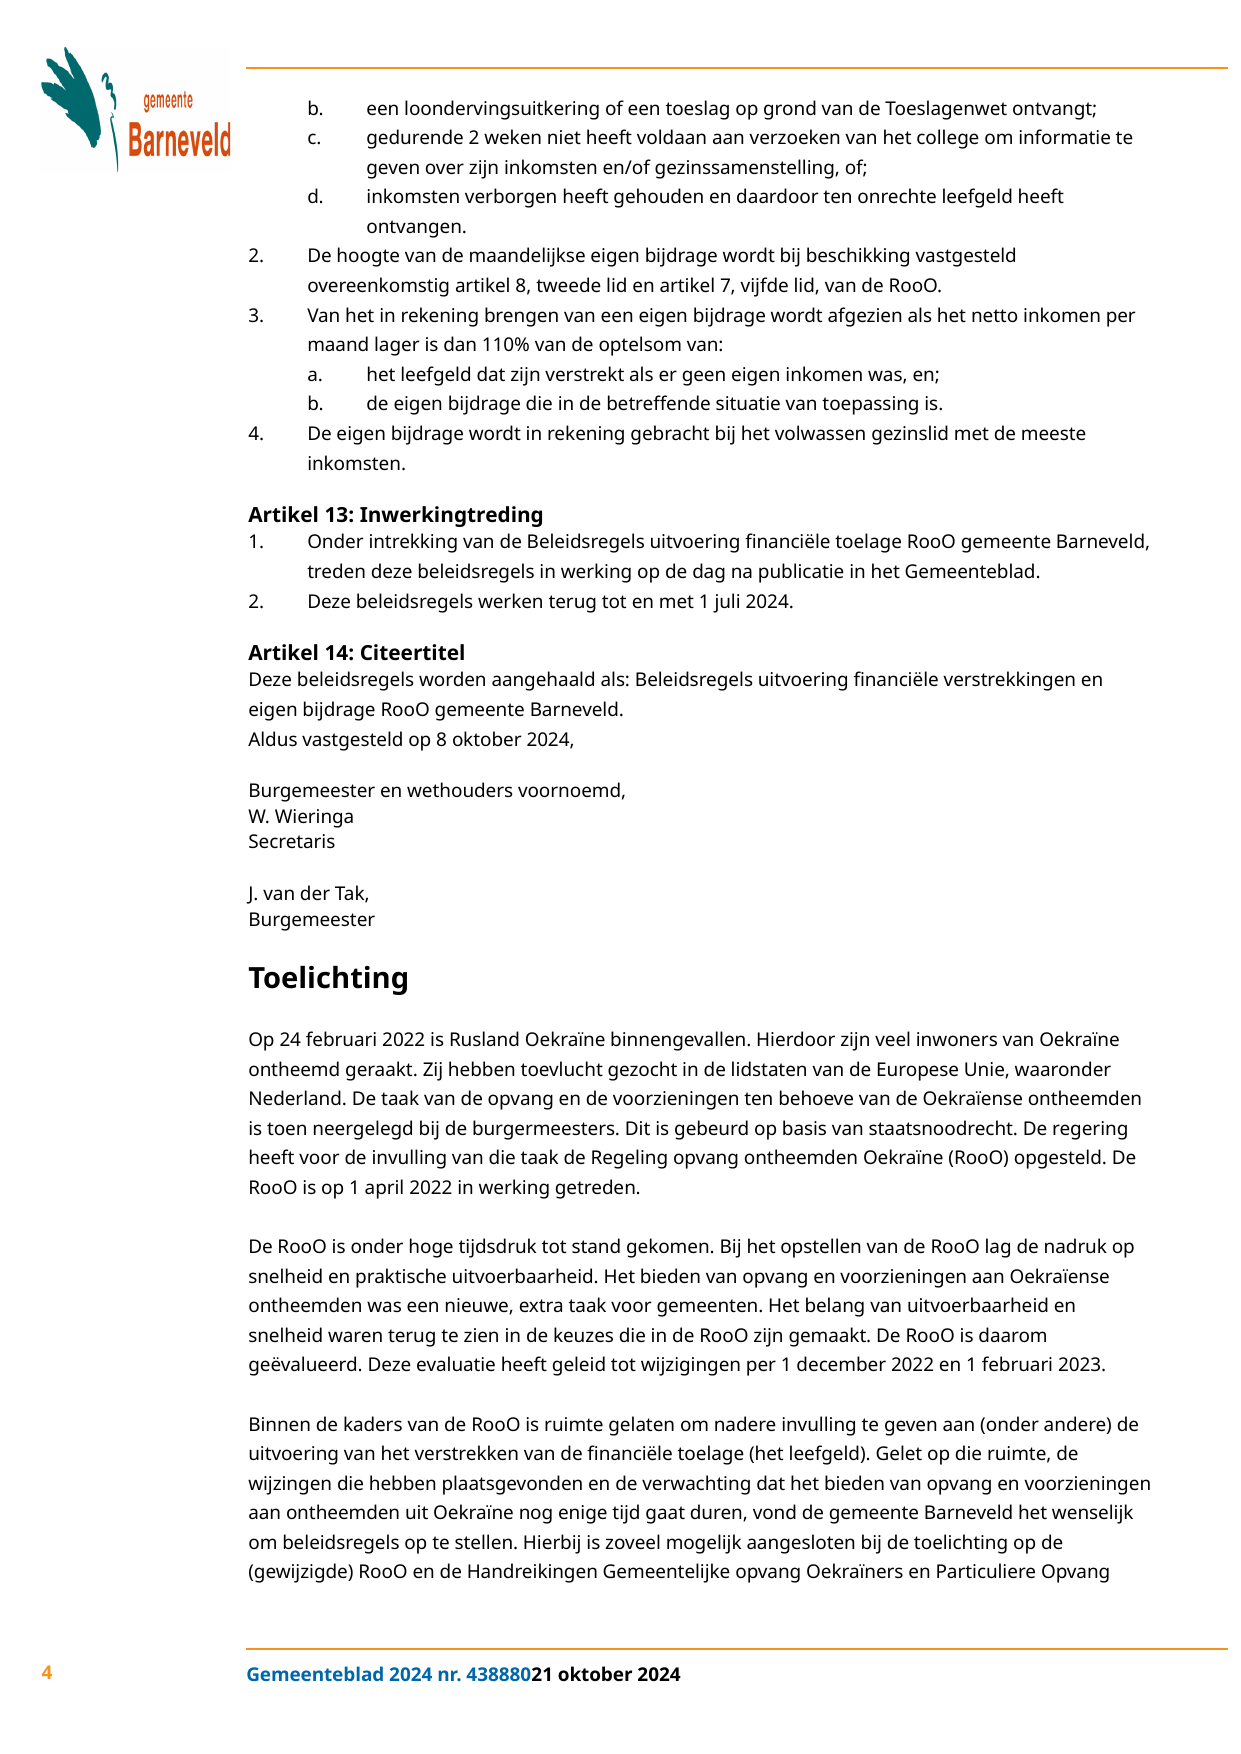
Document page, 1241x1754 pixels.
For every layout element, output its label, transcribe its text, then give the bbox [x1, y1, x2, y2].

list de eigen bijdrage die in de betreffende situatie van toepassing is. [307, 391, 1152, 416]
list De hoogte van de maandelijkse eigen bijdrage wordt bij beschikking vastgesteld overeenkomstig artikel 8, tweede lid en artikel 7, vijfde lid, van de RooO. [248, 243, 1152, 298]
text Artikel 14: Citeertitel [248, 638, 1152, 667]
list Van het in rekening brengen van een eigen bijdrage wordt afgezien als het netto inkomen per maand lager is dan 110% van de optelsom van: [248, 302, 1152, 357]
list Onder intrekking van de Beleidsregels uitvoering financiële toelage RooO gemeente Barneveld, treden deze beleidsregels in werking op de dag na publicatie in het Gemeenteblad. [248, 529, 1152, 584]
text Secretaris [248, 829, 1152, 854]
list De eigen bijdrage wordt in rekening gebracht bij het volwassen gezinslid met de meeste inkomsten. [248, 420, 1152, 476]
list het leefgeld dat zijn verstrekt als er geen eigen inkomen was, en; [307, 361, 1152, 387]
list Deze beleidsregels werken terug tot en met 1 juli 2024. [248, 588, 1152, 613]
list gedurende 2 weken niet heeft voldaan aan verzoeken van het college om informatie te geven over zijn inkomsten en/of gezinssamenstelling, of; [307, 124, 1152, 180]
text Binnen de kaders van de RooO is ruimte gelaten om nadere invulling te geven aan (onder andere) de uitvoering van het verstrekken van de financiële toelage (het leefgeld). Gelet op die ruimte, de wijzingen die hebben plaatsgevonden en de verwachting dat het bieden van opvang en voorzieningen aan ontheemden uit Oekraïne nog enige tijd gaat duren, vond de gemeente Barneveld het wenselijk om beleidsregels op te stellen. Hierbij is zoveel mogelijk aangesloten bij de toelichting op de (gewijzigde) RooO en de Handreikingen Gemeentelijke opvang Oekraïners en Particuliere Opvang [248, 1411, 1152, 1584]
text W. Wieringa [248, 803, 1152, 829]
text De RooO is onder hoge tijdsdruk tot stand gekomen. Bij het opstellen van de RooO lag de nadruk op snelheid en praktische uitvoerbaarheid. Het bieden van opvang en voorzieningen aan Oekraïense ontheemden was een nieuwe, extra taak voor gemeenten. Het belang van uitvoerbaarheid en snelheid waren terug te zien in de keuzes die in de RooO zijn gemaakt. De RooO is daarom geëvalueerd. Deze evaluatie heeft geleid tot wijzigingen per 1 december 2022 en 1 februari 2023. [248, 1233, 1152, 1377]
text Toelichting [248, 957, 1152, 997]
text Aldus vastgesteld op 8 oktober 2024, [248, 726, 1152, 752]
text Burgemeester [248, 906, 1152, 932]
picture [41, 47, 231, 172]
list een loondervingsuitkering of een toeslag op grond van de Toeslagenwet ontvangt; [307, 95, 1152, 121]
text Op 24 februari 2022 is Rusland Oekraïne binnengevallen. Hierdoor zijn veel inwoners van Oekraïne ontheemd geraakt. Zij hebben toevlucht gezocht in de lidstaten van de Europese Unie, waaronder Nederland. De taak van de opvang en de voorzieningen ten behoeve van de Oekraïense ontheemden is toen neergelegd bij de burgermeesters. Dit is gebeurd op basis van staatsnoodrecht. De regering heeft voor de invulling van die taak de Regeling opvang ontheemden Oekraïne (RooO) opgesteld. De RooO is op 1 april 2022 in werking getreden. [248, 1026, 1152, 1200]
list inkomsten verborgen heeft gehouden en daardoor ten onrechte leefgeld heeft ontvangen. [307, 183, 1152, 239]
text Deze beleidsregels worden aangehaald als: Beleidsregels uitvoering financiële verstrekkingen en eigen bijdrage RooO gemeente Barneveld. [248, 667, 1152, 722]
text J. van der Tak, [248, 880, 1152, 906]
text Artikel 13: Inwerkingtreding [248, 500, 1152, 529]
text Burgemeester en wethouders voornoemd, [248, 777, 1152, 803]
